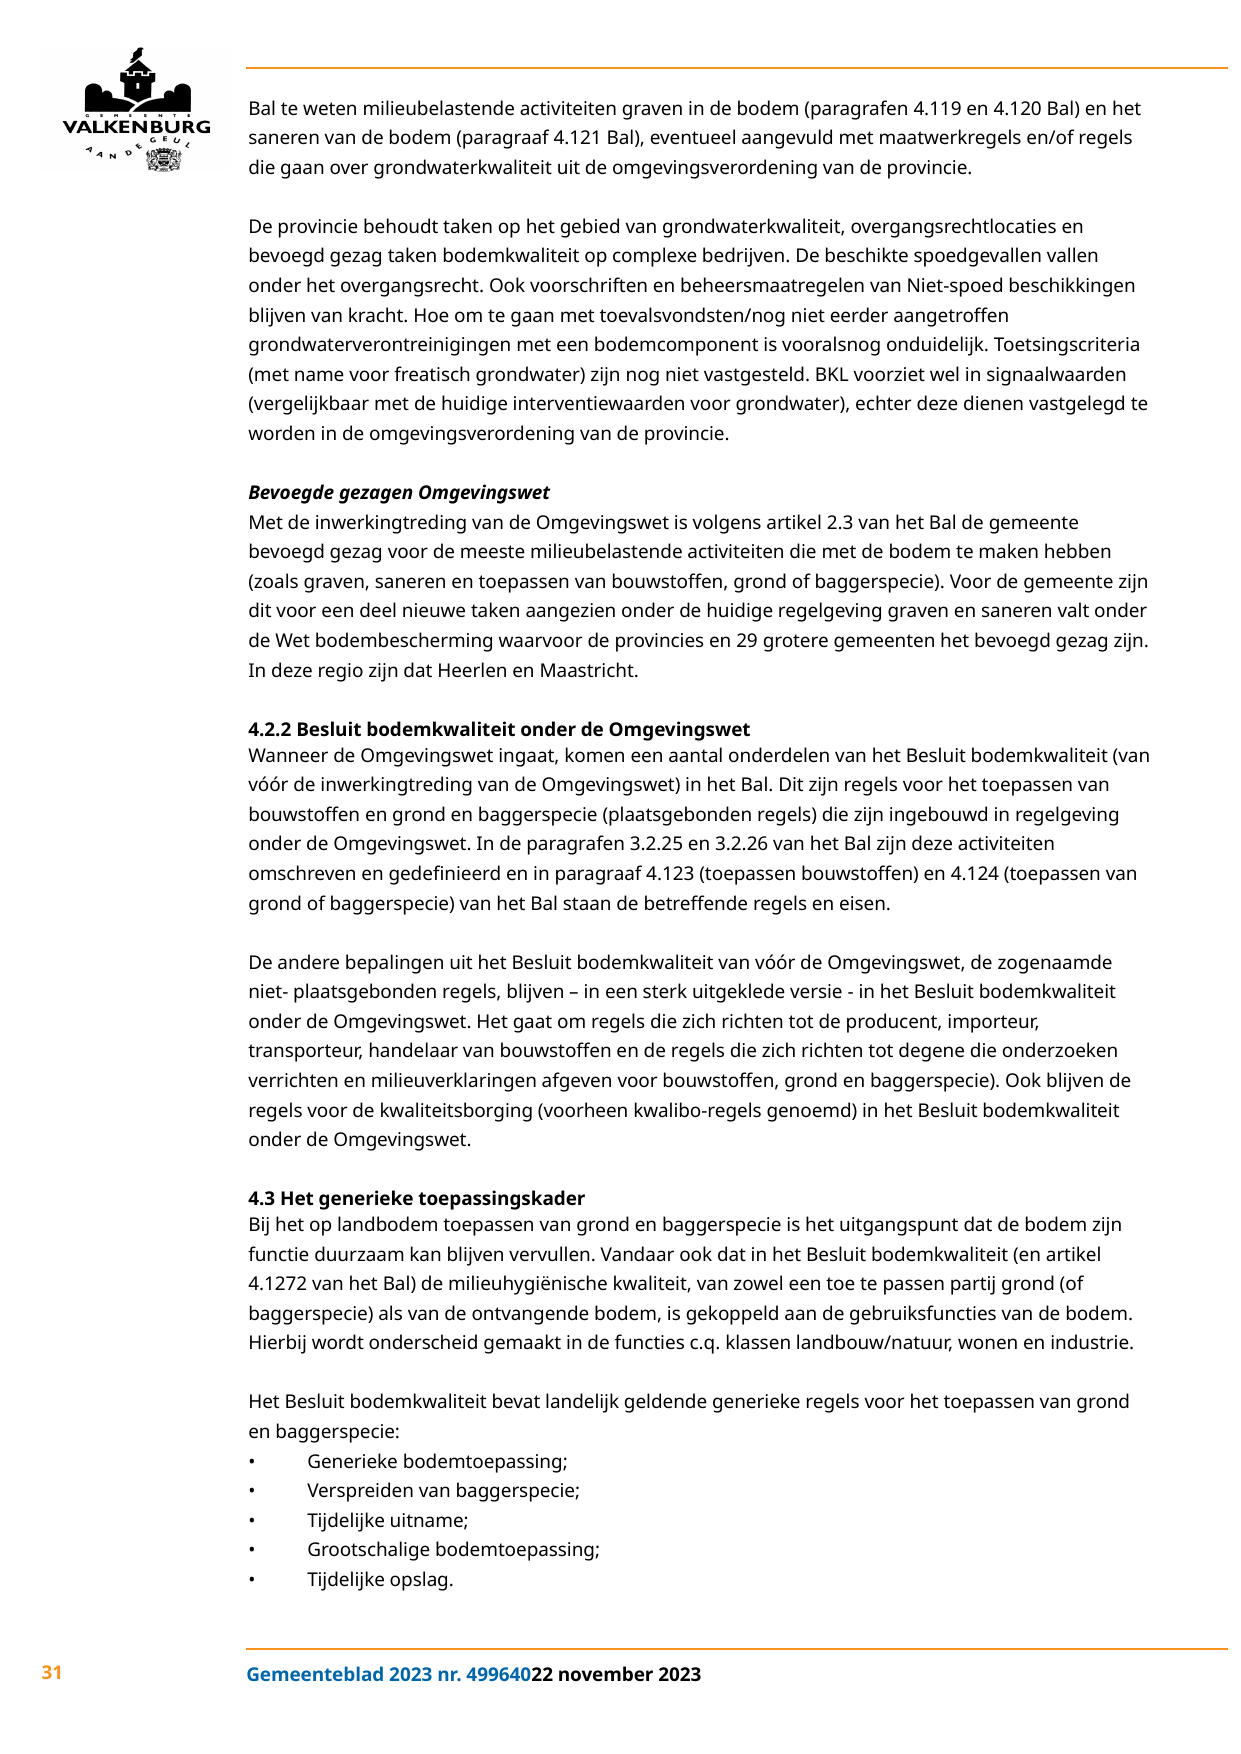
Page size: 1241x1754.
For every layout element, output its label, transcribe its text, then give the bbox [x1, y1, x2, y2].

text Bal te weten milieubelastende activiteiten graven in de bodem (paragrafen 4.119 en 4.120 Bal) en het saneren van de bodem (paragraaf 4.121 Bal), eventueel aangevuld met maatwerkregels en/of regels die gaan over grondwaterkwaliteit uit de omgevingsverordening van de provincie. [248, 95, 1152, 180]
text 4.2.2 Besluit bodemkwaliteit onder de Omgevingswet [248, 716, 1152, 742]
text Met de inwerkingtreding van de Omgevingswet is volgens artikel 2.3 van het Bal de gemeente bevoegd gezag voor de meeste milieubelastende activiteiten die met de bodem te maken hebben (zoals graven, saneren en toepassen van bouwstoffen, grond of baggerspecie). Voor de gemeente zijn dit voor een deel nieuwe taken aangezien onder de huidige regelgeving graven en saneren valt onder de Wet bodembescherming waarvoor de provincies en 29 grotere gemeenten het bevoegd gezag zijn. In deze regio zijn dat Heerlen en Maastricht. [248, 509, 1152, 683]
list Verspreiden van baggerspecie; [248, 1477, 1152, 1503]
list Generieke bodemtoepassing; [248, 1448, 1152, 1474]
text De provincie behoudt taken op het gebied van grondwaterkwaliteit, overgangsrechtlocaties en bevoegd gezag taken bodemkwaliteit op complexe bedrijven. De beschikte spoedgevallen vallen onder het overgangsrecht. Ook voorschriften en beheersmaatregelen van Niet-spoed beschikkingen blijven van kracht. Hoe om te gaan met toevalsvondsten/nog niet eerder aangetroffen grondwaterverontreinigingen met een bodemcomponent is vooralsnog onduidelijk. Toetsingscriteria (met name voor freatisch grondwater) zijn nog niet vastgesteld. BKL voorziet wel in signaalwaarden (vergelijkbaar met de huidige interventiewaarden voor grondwater), echter deze dienen vastgelegd te worden in de omgevingsverordening van de provincie. [248, 213, 1152, 446]
text Bevoegde gezagen Omgevingswet [248, 479, 1152, 505]
text Bij het op landbodem toepassen van grond en baggerspecie is het uitgangspunt dat de bodem zijn functie duurzaam kan blijven vervullen. Vandaar ook dat in het Besluit bodemkwaliteit (en artikel 4.1272 van het Bal) de milieuhygiënische kwaliteit, van zowel een toe te passen partij grond (of baggerspecie) als van de ontvangende bodem, is gekoppeld aan de gebruiksfuncties van de bodem. Hierbij wordt onderscheid gemaakt in de functies c.q. klassen landbouw/natuur, wonen en industrie. [248, 1211, 1152, 1355]
list Grootschalige bodemtoepassing; [248, 1537, 1152, 1562]
list Tijdelijke uitname; [248, 1507, 1152, 1533]
list Tijdelijke opslag. [248, 1566, 1152, 1592]
picture [41, 47, 231, 172]
text Wanneer de Omgevingswet ingaat, komen een aantal onderdelen van het Besluit bodemkwaliteit (van vóór de inwerkingtreding van de Omgevingswet) in het Bal. Dit zijn regels voor het toepassen van bouwstoffen en grond en baggerspecie (plaatsgebonden regels) die zijn ingebouwd in regelgeving onder de Omgevingswet. In de paragrafen 3.2.25 en 3.2.26 van het Bal zijn deze activiteiten omschreven en gedefinieerd en in paragraaf 4.123 (toepassen bouwstoffen) en 4.124 (toepassen van grond of baggerspecie) van het Bal staan de betreffende regels en eisen. [248, 742, 1152, 915]
text 4.3 Het generieke toepassingskader [248, 1186, 1152, 1211]
text Het Besluit bodemkwaliteit bevat landelijk geldende generieke regels voor het toepassen van grond en baggerspecie: [248, 1389, 1152, 1444]
text De andere bepalingen uit het Besluit bodemkwaliteit van vóór de Omgevingswet, de zogenaamde niet- plaatsgebonden regels, blijven – in een sterk uitgeklede versie - in het Besluit bodemkwaliteit onder de Omgevingswet. Het gaat om regels die zich richten tot de producent, importeur, transporteur, handelaar van bouwstoffen en de regels die zich richten tot degene die onderzoeken verrichten en milieuverklaringen afgeven voor bouwstoffen, grond en baggerspecie). Ook blijven de regels voor de kwaliteitsborging (voorheen kwalibo-regels genoemd) in het Besluit bodemkwaliteit onder de Omgevingswet. [248, 949, 1152, 1152]
